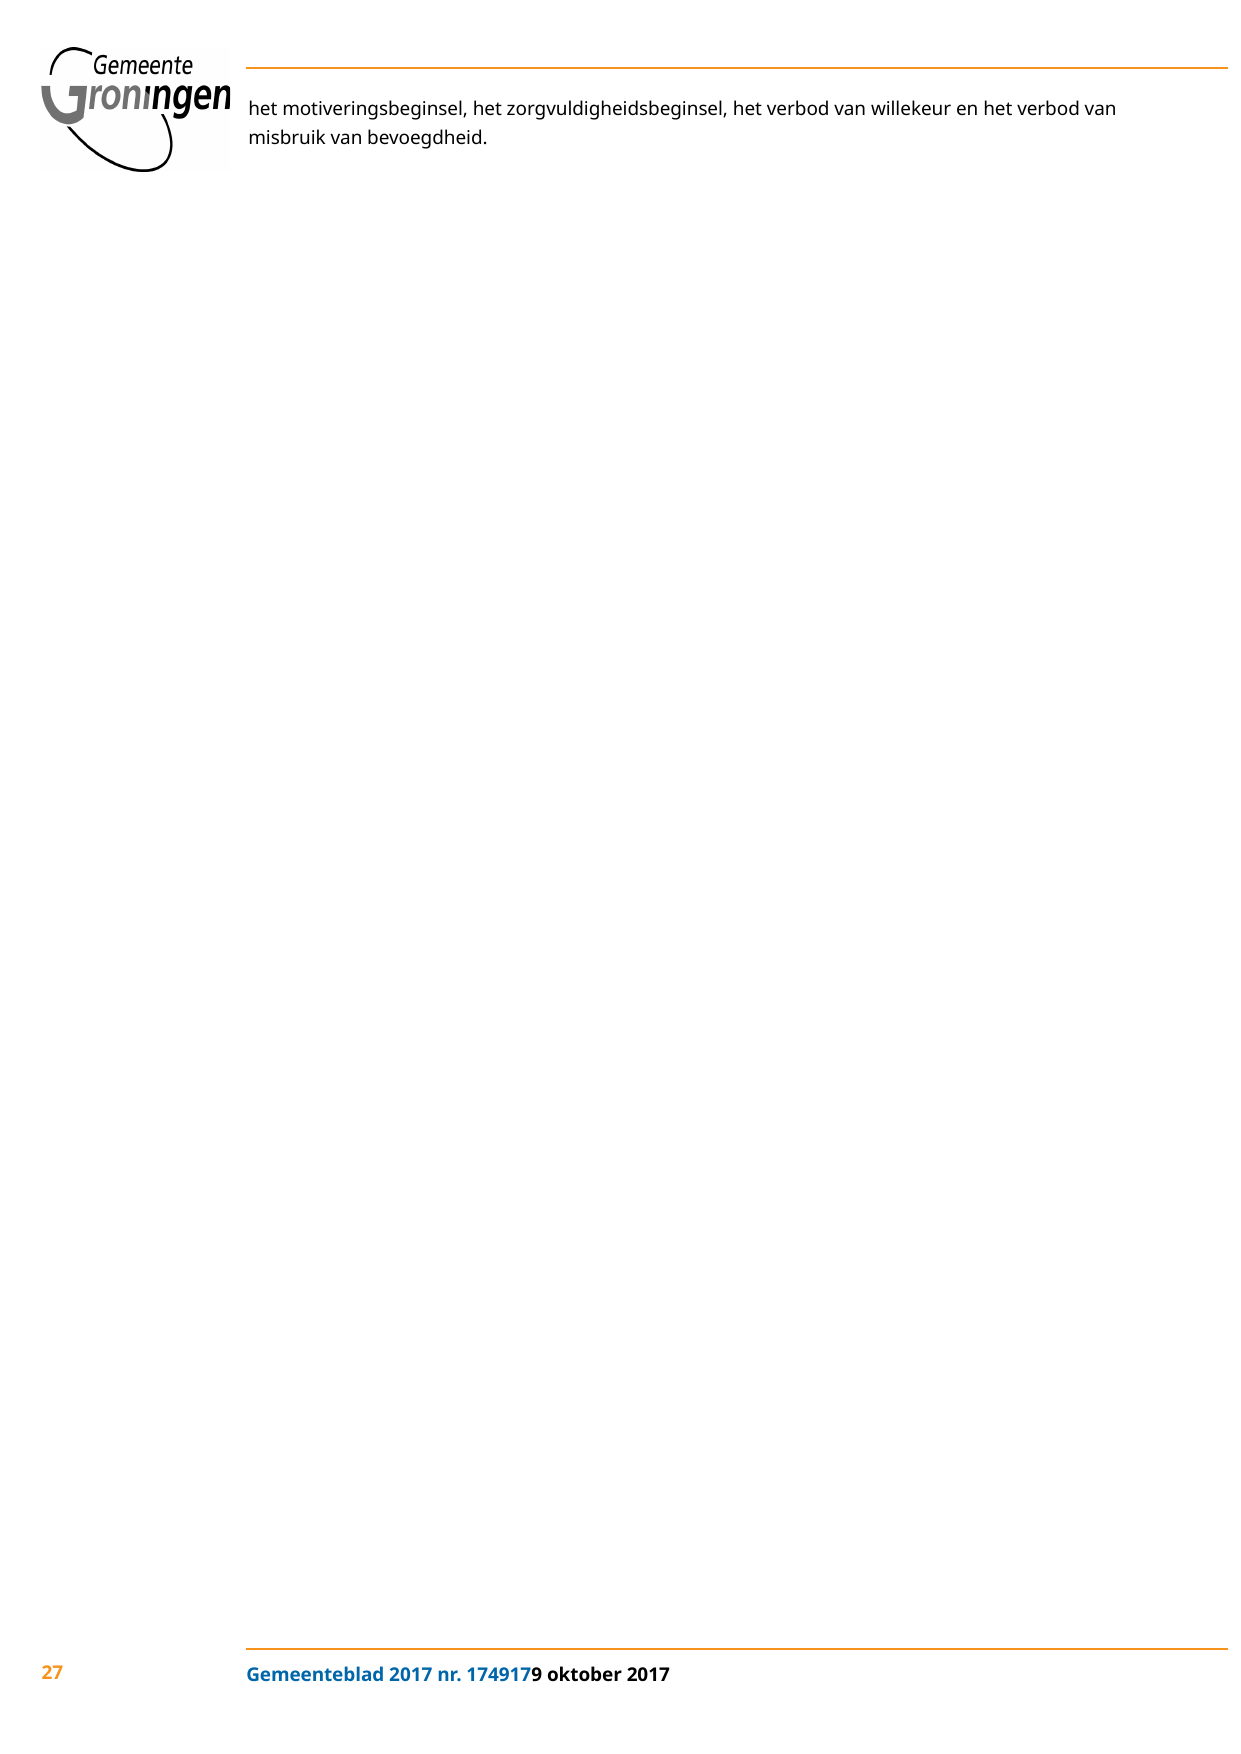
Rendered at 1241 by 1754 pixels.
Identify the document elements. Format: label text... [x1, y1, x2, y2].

picture [41, 47, 231, 172]
text het motiveringsbeginsel, het zorgvuldigheidsbeginsel, het verbod van willekeur en het verbod van misbruik van bevoegdheid. [248, 95, 1152, 150]
